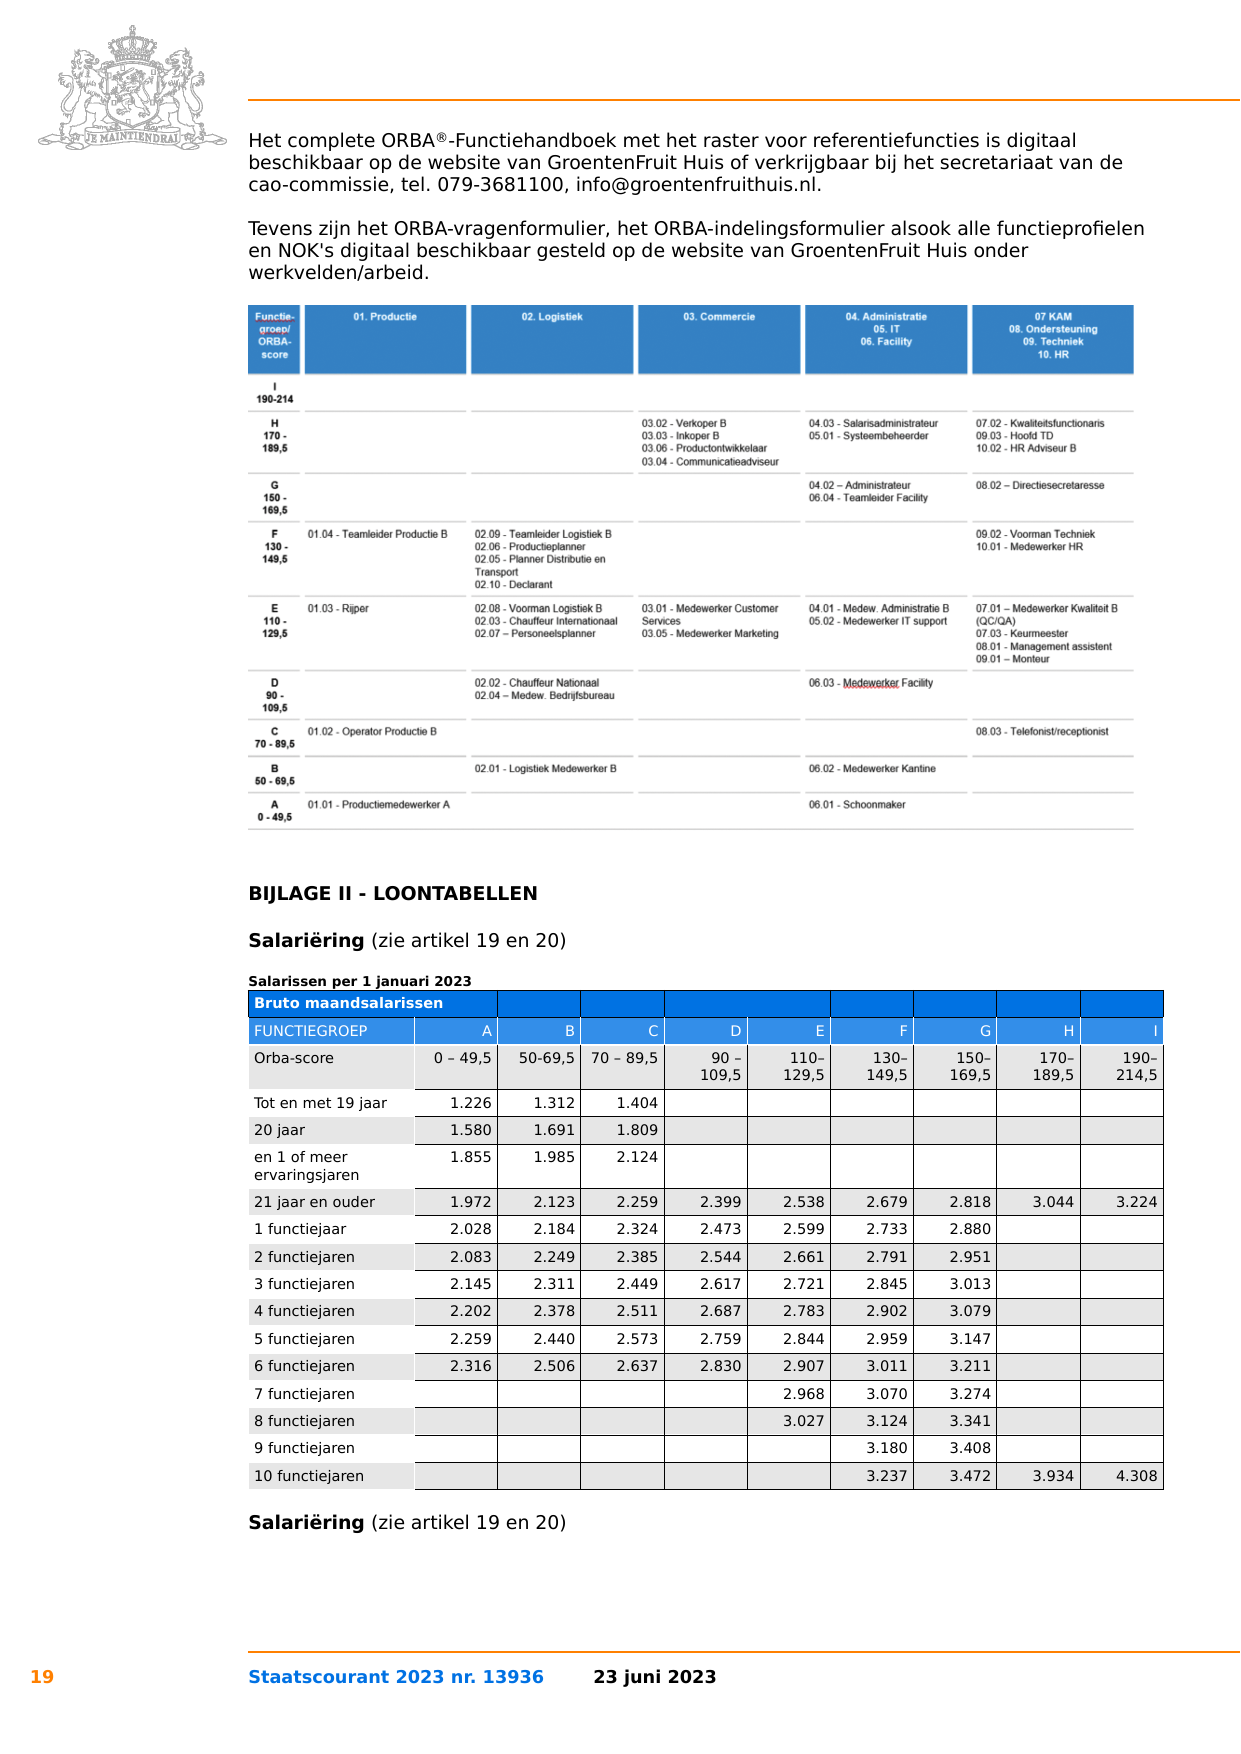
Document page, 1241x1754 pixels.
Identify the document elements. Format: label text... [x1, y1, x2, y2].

table_cell 2.083 [415, 1244, 497, 1270]
table_cell F [831, 1018, 913, 1044]
table_cell [1081, 991, 1163, 1017]
table_cell 10 functiejaren [249, 1463, 414, 1489]
text Tevens zijn het ORBA-vragenformulier, het ORBA-indelingsformulier alsook alle functieprofielen en NOK's digitaal beschikbaar gesteld op de website van GroentenFruit Huis onder werkvelden/arbeid. [248, 218, 1163, 284]
table_cell 3.408 [914, 1436, 996, 1462]
table_cell 4 functiejaren [249, 1299, 414, 1325]
table_cell 2.538 [748, 1189, 830, 1215]
table_cell E [748, 1018, 830, 1044]
table_cell [498, 991, 580, 1017]
picture [38, 25, 227, 150]
table_cell [665, 1145, 747, 1188]
table_cell 3.124 [831, 1408, 913, 1434]
table_cell 3.011 [831, 1354, 913, 1380]
table_cell B [498, 1018, 580, 1044]
table_cell 3.934 [997, 1463, 1080, 1489]
table_cell 2.721 [748, 1271, 830, 1298]
table_cell [498, 1436, 580, 1462]
table_cell 2.511 [581, 1299, 664, 1325]
table_cell [665, 1436, 747, 1462]
table_cell 1.691 [498, 1117, 580, 1144]
table_cell 2.959 [831, 1326, 913, 1352]
table_cell 3.224 [1081, 1189, 1163, 1215]
table_cell 1.985 [498, 1145, 580, 1188]
table_cell [415, 1381, 497, 1407]
table_cell 150–169,5 [914, 1046, 996, 1089]
table_cell [748, 1090, 830, 1116]
table_cell 2.637 [581, 1354, 664, 1380]
table_cell 3.341 [914, 1408, 996, 1434]
table_cell 2.818 [914, 1189, 996, 1215]
table_cell 2 functiejaren [249, 1244, 414, 1270]
text Salariëring (zie artikel 19 en 20) [248, 930, 1163, 952]
table_cell [665, 1381, 747, 1407]
table_cell 3 functiejaren [249, 1271, 414, 1298]
table_cell en 1 of meer ervaringsjaren [249, 1145, 414, 1188]
picture [248, 305, 1134, 832]
table_cell [997, 1299, 1080, 1325]
table_cell 2.783 [748, 1299, 830, 1325]
table_cell [997, 1436, 1080, 1462]
table_cell [581, 1381, 664, 1407]
table_cell [1081, 1354, 1163, 1380]
table_cell [665, 1090, 747, 1116]
table_cell 2.123 [498, 1189, 580, 1215]
table_cell 70 – 89,5 [581, 1046, 664, 1089]
table_cell 4.308 [1081, 1463, 1163, 1489]
table_cell 2.259 [581, 1189, 664, 1215]
table_cell 2.249 [498, 1244, 580, 1270]
table_cell [498, 1381, 580, 1407]
table_cell [997, 1326, 1080, 1352]
table_cell 2.880 [914, 1216, 996, 1243]
table_cell [748, 1145, 830, 1188]
table_cell [997, 1090, 1080, 1116]
table_cell 1.226 [415, 1090, 497, 1116]
table_cell [997, 1271, 1080, 1298]
table_cell [831, 1117, 913, 1144]
table_cell 2.311 [498, 1271, 580, 1298]
table_cell 2.830 [665, 1354, 747, 1380]
table_cell [831, 991, 913, 1017]
table_cell 2.791 [831, 1244, 913, 1270]
table_cell 2.259 [415, 1326, 497, 1352]
table_cell 1.855 [415, 1145, 497, 1188]
table_cell 3.472 [914, 1463, 996, 1489]
table_cell [581, 991, 664, 1017]
table_cell 2.951 [914, 1244, 996, 1270]
table_cell 2.845 [831, 1271, 913, 1298]
table_cell 2.907 [748, 1354, 830, 1380]
table_cell [831, 1145, 913, 1188]
table_cell 3.044 [997, 1189, 1080, 1215]
table_cell 2.473 [665, 1216, 747, 1243]
table_cell [415, 1463, 497, 1489]
table_cell [498, 1463, 580, 1489]
table_cell [498, 1408, 580, 1434]
table_cell [1081, 1436, 1163, 1462]
table_cell [997, 1145, 1080, 1188]
table_cell [1081, 1271, 1163, 1298]
table_cell [581, 1463, 664, 1489]
table_cell 90 – 109,5 [665, 1046, 747, 1089]
table_cell 2.599 [748, 1216, 830, 1243]
table_cell 20 jaar [249, 1117, 414, 1144]
table_cell 2.324 [581, 1216, 664, 1243]
text Het complete ORBA®-Functiehandboek met het raster voor referentiefuncties is digitaal beschikbaar op de website van GroentenFruit Huis of verkrijgbaar bij het secretariaat van de cao-commissie, tel. 079-3681100, info@groentenfruithuis.nl. [248, 130, 1163, 196]
table_cell 3.211 [914, 1354, 996, 1380]
table_cell [1081, 1381, 1163, 1407]
table_cell 50-69,5 [498, 1046, 580, 1089]
table_cell 2.202 [415, 1299, 497, 1325]
table_cell 1 functiejaar [249, 1216, 414, 1243]
table_cell 3.237 [831, 1463, 913, 1489]
table_cell 2.679 [831, 1189, 913, 1215]
table_cell 3.013 [914, 1271, 996, 1298]
table_cell 2.506 [498, 1354, 580, 1380]
table_cell 2.617 [665, 1271, 747, 1298]
table_cell [581, 1408, 664, 1434]
table_cell [748, 1436, 830, 1462]
table_cell 2.385 [581, 1244, 664, 1270]
table_cell [748, 1463, 830, 1489]
table_cell 3.274 [914, 1381, 996, 1407]
table_cell [997, 1381, 1080, 1407]
table_cell 2.661 [748, 1244, 830, 1270]
table_cell 110–129,5 [748, 1046, 830, 1089]
table_cell 1.972 [415, 1189, 497, 1215]
table_cell [415, 1436, 497, 1462]
table_cell 2.759 [665, 1326, 747, 1352]
table_cell 9 functiejaren [249, 1436, 414, 1462]
table_cell [1081, 1326, 1163, 1352]
table_cell C [581, 1018, 664, 1044]
table_cell [748, 1117, 830, 1144]
table_cell [831, 1090, 913, 1116]
table_cell 2.184 [498, 1216, 580, 1243]
table_cell I [1081, 1018, 1163, 1044]
table_cell 170–189,5 [997, 1046, 1080, 1089]
table_cell A [415, 1018, 497, 1044]
table_cell 7 functiejaren [249, 1381, 414, 1407]
table_cell [914, 991, 996, 1017]
table_cell Bruto maandsalarissen [249, 991, 497, 1017]
table_cell 3.180 [831, 1436, 913, 1462]
table_cell G [914, 1018, 996, 1044]
table_cell [914, 1145, 996, 1188]
table_header Salarissen per 1 januari 2023 [248, 974, 1163, 990]
table_cell [1081, 1299, 1163, 1325]
table_cell 6 functiejaren [249, 1354, 414, 1380]
table_cell 2.573 [581, 1326, 664, 1352]
table_cell 1.312 [498, 1090, 580, 1116]
table_cell [997, 1216, 1080, 1243]
table_cell [581, 1436, 664, 1462]
table_cell Orba-score [249, 1046, 414, 1089]
table_cell 0 – 49,5 [415, 1046, 497, 1089]
table_cell [665, 1117, 747, 1144]
table_cell 2.449 [581, 1271, 664, 1298]
table_cell 130–149,5 [831, 1046, 913, 1089]
table_cell [914, 1090, 996, 1116]
table_cell 2.902 [831, 1299, 913, 1325]
table_cell [415, 1408, 497, 1434]
table_cell 5 functiejaren [249, 1326, 414, 1352]
table_cell 2.844 [748, 1326, 830, 1352]
table_cell 3.079 [914, 1299, 996, 1325]
table_cell 2.968 [748, 1381, 830, 1407]
table_cell 3.070 [831, 1381, 913, 1407]
table_cell [1081, 1244, 1163, 1270]
table_cell [1081, 1408, 1163, 1434]
table_cell [997, 1244, 1080, 1270]
table_cell [665, 1463, 747, 1489]
table_cell 1.809 [581, 1117, 664, 1144]
text Salariëring (zie artikel 19 en 20) [248, 1512, 1163, 1534]
table_cell FUNCTIEGROEP [249, 1018, 414, 1044]
table_cell 1.404 [581, 1090, 664, 1116]
table_cell 1.580 [415, 1117, 497, 1144]
subtitle BIJLAGE II - LOONTABELLEN [248, 883, 1163, 905]
table_cell 190–214,5 [1081, 1046, 1163, 1089]
table_cell 2.124 [581, 1145, 664, 1188]
table_cell H [997, 1018, 1080, 1044]
table_cell 2.440 [498, 1326, 580, 1352]
table_cell [1081, 1145, 1163, 1188]
table_cell [914, 1117, 996, 1144]
table_cell [1081, 1090, 1163, 1116]
table_cell Tot en met 19 jaar [249, 1090, 414, 1116]
table_cell [1081, 1216, 1163, 1243]
table_cell 3.147 [914, 1326, 996, 1352]
table_cell D [665, 1018, 747, 1044]
table_cell 2.687 [665, 1299, 747, 1325]
table_cell 2.733 [831, 1216, 913, 1243]
table_cell [997, 1117, 1080, 1144]
table_cell 3.027 [748, 1408, 830, 1434]
table_cell [665, 991, 830, 1017]
table_cell [997, 1408, 1080, 1434]
table_cell 2.544 [665, 1244, 747, 1270]
table_cell 2.399 [665, 1189, 747, 1215]
table_cell 2.316 [415, 1354, 497, 1380]
table_cell 2.028 [415, 1216, 497, 1243]
table_cell 2.378 [498, 1299, 580, 1325]
table_cell [997, 1354, 1080, 1380]
table_cell 2.145 [415, 1271, 497, 1298]
table_cell 8 functiejaren [249, 1408, 414, 1434]
table_cell [1081, 1117, 1163, 1144]
table_cell 21 jaar en ouder [249, 1189, 414, 1215]
table_cell [997, 991, 1080, 1017]
table_cell [665, 1408, 747, 1434]
